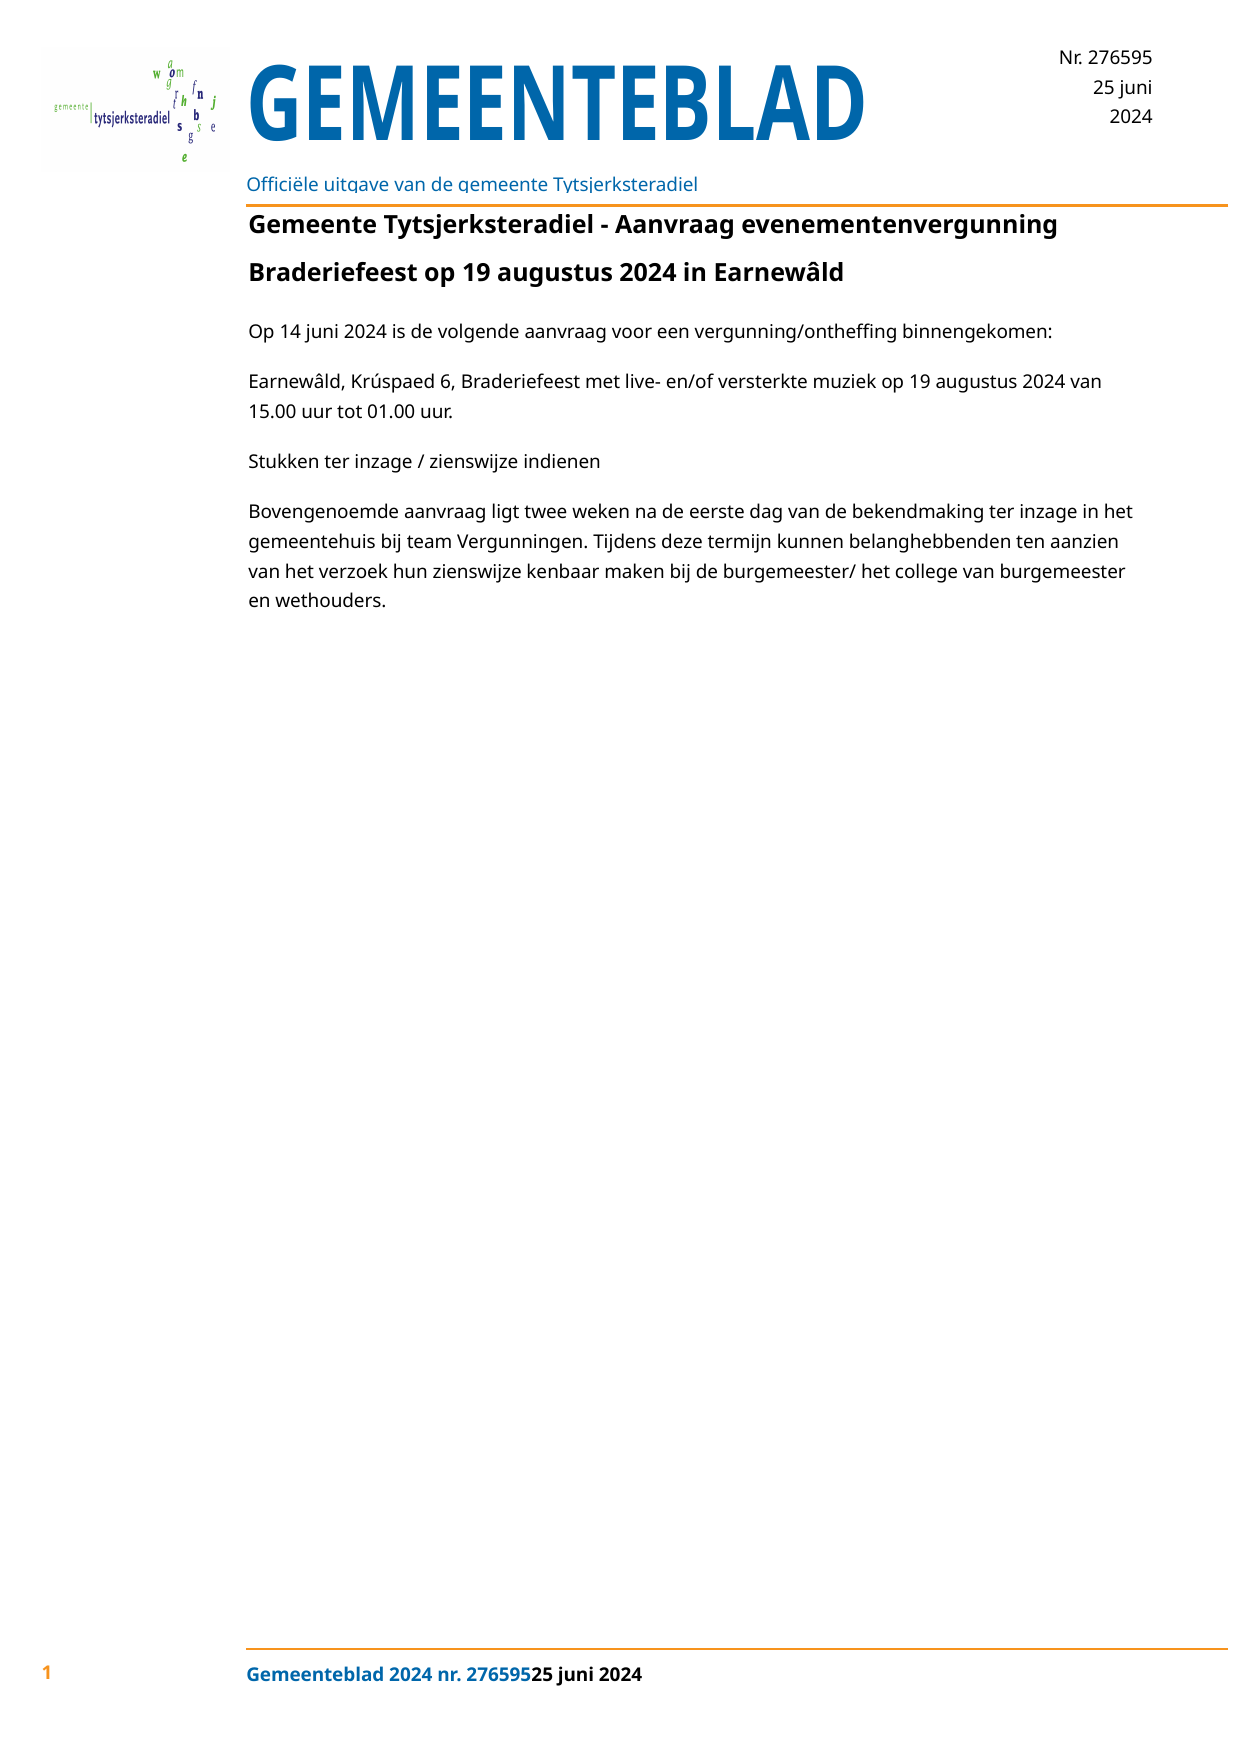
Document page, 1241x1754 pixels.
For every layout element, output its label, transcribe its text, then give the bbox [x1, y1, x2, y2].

text Earnewâld, Krúspaed 6, Braderiefeest met live- en/of versterkte muziek op 19 augustus 2024 van 15.00 uur tot 01.00 uur. [248, 368, 1152, 424]
text Gemeente Tytsjerksteradiel - Aanvraag evenementenvergunning Braderiefeest op 19 augustus 2024 in Earnewâld [248, 207, 1152, 288]
text Bovengenoemde aanvraag ligt twee weken na de eerste dag van de bekendmaking ter inzage in het gemeentehuis bij team Vergunningen. Tijdens deze termijn kunnen belanghebbenden ten aanzien van het verzoek hun zienswijze kenbaar maken bij de burgemeester/ het college van burgemeester en wethouders. [248, 499, 1152, 613]
text Op 14 juni 2024 is de volgende aanvraag voor een vergunning/ontheffing binnengekomen: [248, 318, 1152, 344]
text Stukken ter inzage / zienswijze indienen [248, 448, 1152, 474]
picture [41, 47, 231, 172]
